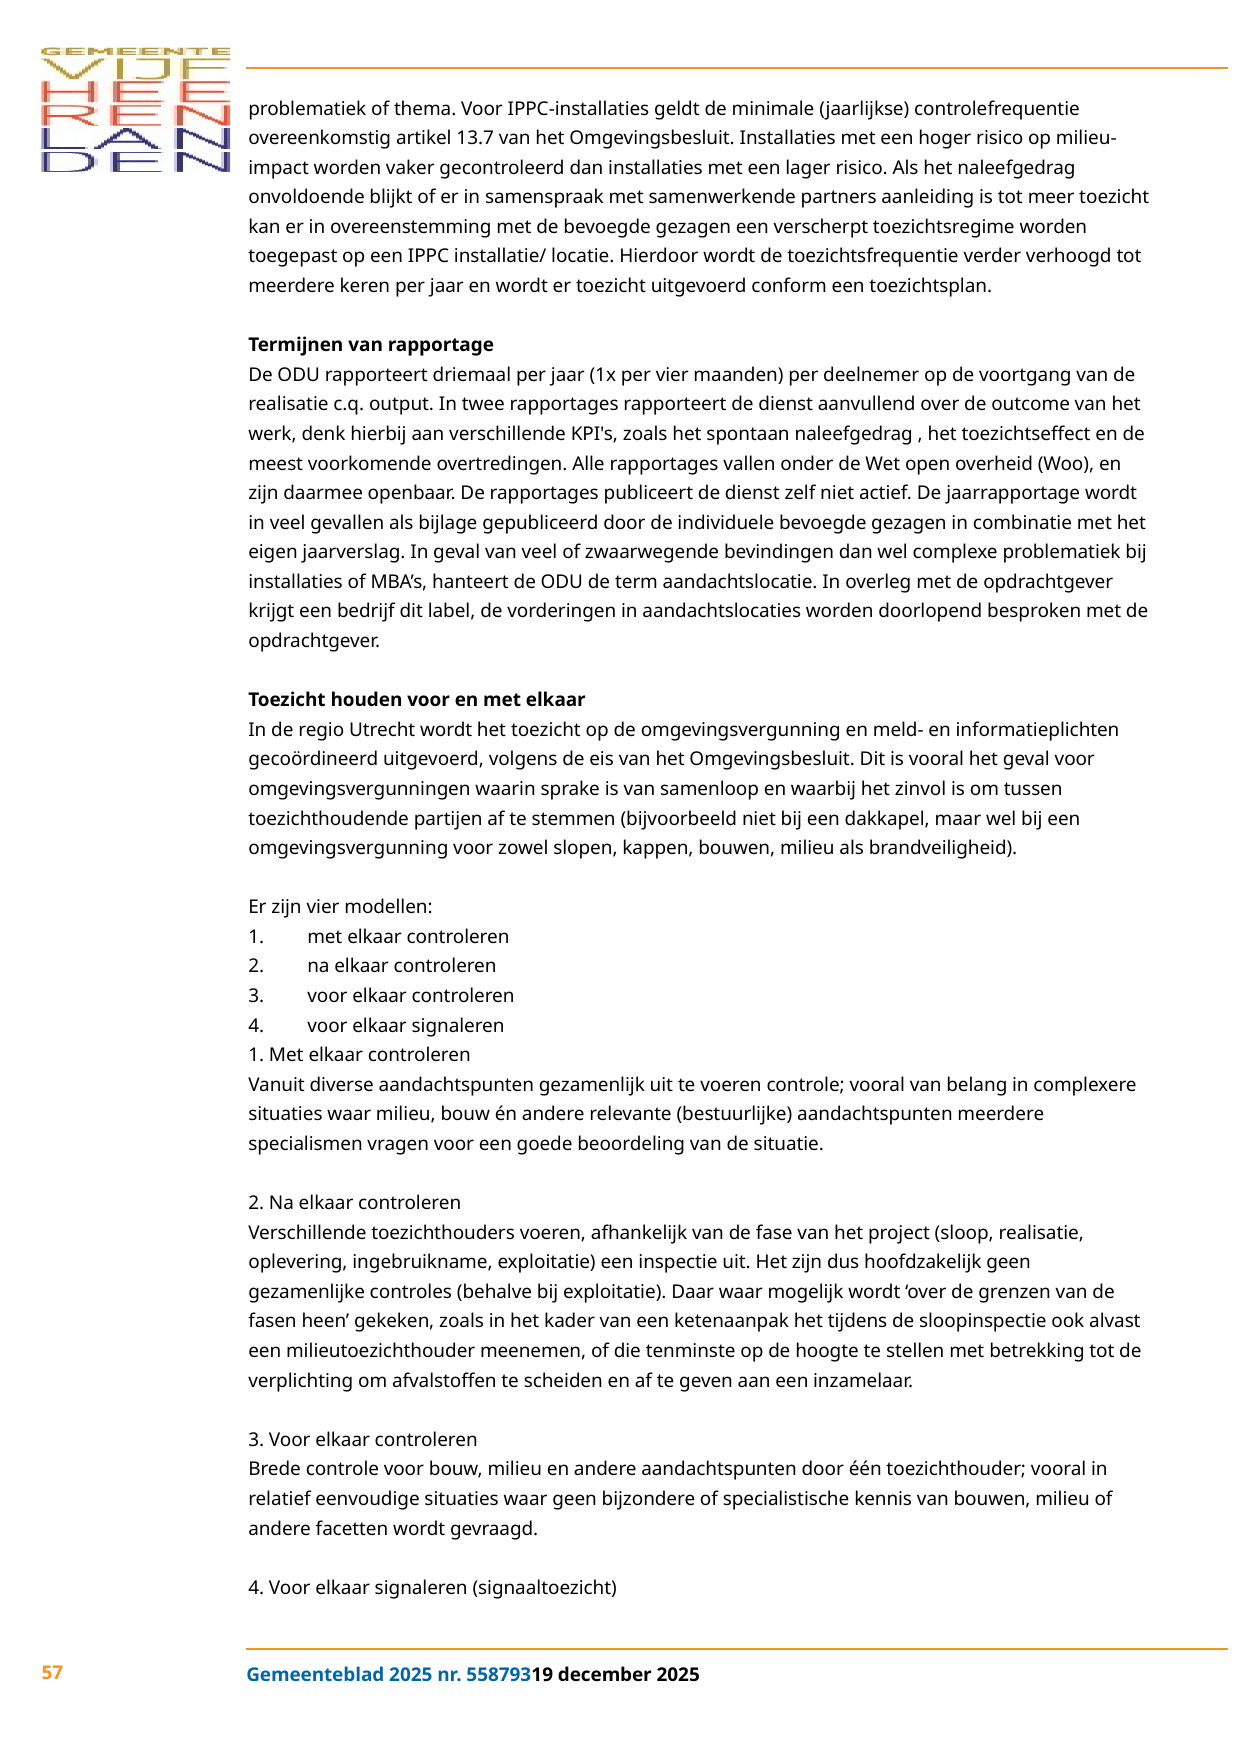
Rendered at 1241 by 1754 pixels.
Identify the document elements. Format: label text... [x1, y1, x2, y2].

text 2. Na elkaar controleren [248, 1189, 1152, 1215]
picture [41, 47, 231, 172]
text Toezicht houden voor en met elkaar [248, 686, 1152, 712]
text Termijnen van rapportage [248, 331, 1152, 357]
list voor elkaar controleren [248, 982, 1152, 1008]
text 1. Met elkaar controleren [248, 1041, 1152, 1067]
text Verschillende toezichthouders voeren, afhankelijk van de fase van het project (sloop, realisatie, oplevering, ingebruikname, exploitatie) een inspectie uit. Het zijn dus hoofdzakelijk geen gezamenlijke controles (behalve bij exploitatie). Daar waar mogelijk wordt ‘over de grenzen van de fasen heen’ gekeken, zoals in het kader van een ketenaanpak het tijdens de sloopinspectie ook alvast een milieutoezichthouder meenemen, of die tenminste op de hoogte te stellen met betrekking tot de verplichting om afvalstoffen te scheiden en af te geven aan een inzamelaar. [248, 1219, 1152, 1393]
text In de regio Utrecht wordt het toezicht op de omgevingsvergunning en meld- en informatieplichten gecoördineerd uitgevoerd, volgens de eis van het Omgevingsbesluit. Dit is vooral het geval voor omgevingsvergunningen waarin sprake is van samenloop en waarbij het zinvol is om tussen toezichthoudende partijen af te stemmen (bijvoorbeeld niet bij een dakkapel, maar wel bij een omgevingsvergunning voor zowel slopen, kappen, bouwen, milieu als brandveiligheid). [248, 716, 1152, 860]
text De ODU rapporteert driemaal per jaar (1x per vier maanden) per deelnemer op de voortgang van de realisatie c.q. output. In twee rapportages rapporteert de dienst aanvullend over de outcome van het werk, denk hierbij aan verschillende KPI's, zoals het spontaan naleefgedrag , het toezichtseffect en de meest voorkomende overtredingen. Alle rapportages vallen onder de Wet open overheid (Woo), en zijn daarmee openbaar. De rapportages publiceert de dienst zelf niet actief. De jaarrapportage wordt in veel gevallen als bijlage gepubliceerd door de individuele bevoegde gezagen in combinatie met het eigen jaarverslag. In geval van veel of zwaarwegende bevindingen dan wel complexe problematiek bij installaties of MBA’s, hanteert de ODU de term aandachtslocatie. In overleg met de opdrachtgever krijgt een bedrijf dit label, de vorderingen in aandachtslocaties worden doorlopend besproken met de opdrachtgever. [248, 361, 1152, 653]
text Brede controle voor bouw, milieu en andere aandachtspunten door één toezichthouder; vooral in relatief eenvoudige situaties waar geen bijzondere of specialistische kennis van bouwen, milieu of andere facetten wordt gevraagd. [248, 1456, 1152, 1541]
list met elkaar controleren [248, 923, 1152, 949]
text 4. Voor elkaar signaleren (signaaltoezicht) [248, 1574, 1152, 1600]
text Er zijn vier modellen: [248, 893, 1152, 919]
text problematiek of thema. Voor IPPC-installaties geldt de minimale (jaarlijkse) controlefrequentie overeenkomstig artikel 13.7 van het Omgevingsbesluit. Installaties met een hoger risico op milieu-impact worden vaker gecontroleerd dan installaties met een lager risico. Als het naleefgedrag onvoldoende blijkt of er in samenspraak met samenwerkende partners aanleiding is tot meer toezicht kan er in overeenstemming met de bevoegde gezagen een verscherpt toezichtsregime worden toegepast op een IPPC installatie/ locatie. Hierdoor wordt de toezichtsfrequentie verder verhoogd tot meerdere keren per jaar en wordt er toezicht uitgevoerd conform een toezichtsplan. [248, 95, 1152, 298]
text 3. Voor elkaar controleren [248, 1426, 1152, 1452]
list na elkaar controleren [248, 953, 1152, 978]
list voor elkaar signaleren [248, 1012, 1152, 1038]
text Vanuit diverse aandachtspunten gezamenlijk uit te voeren controle; vooral van belang in complexere situaties waar milieu, bouw én andere relevante (bestuurlijke) aandachtspunten meerdere specialismen vragen voor een goede beoordeling van de situatie. [248, 1071, 1152, 1156]
